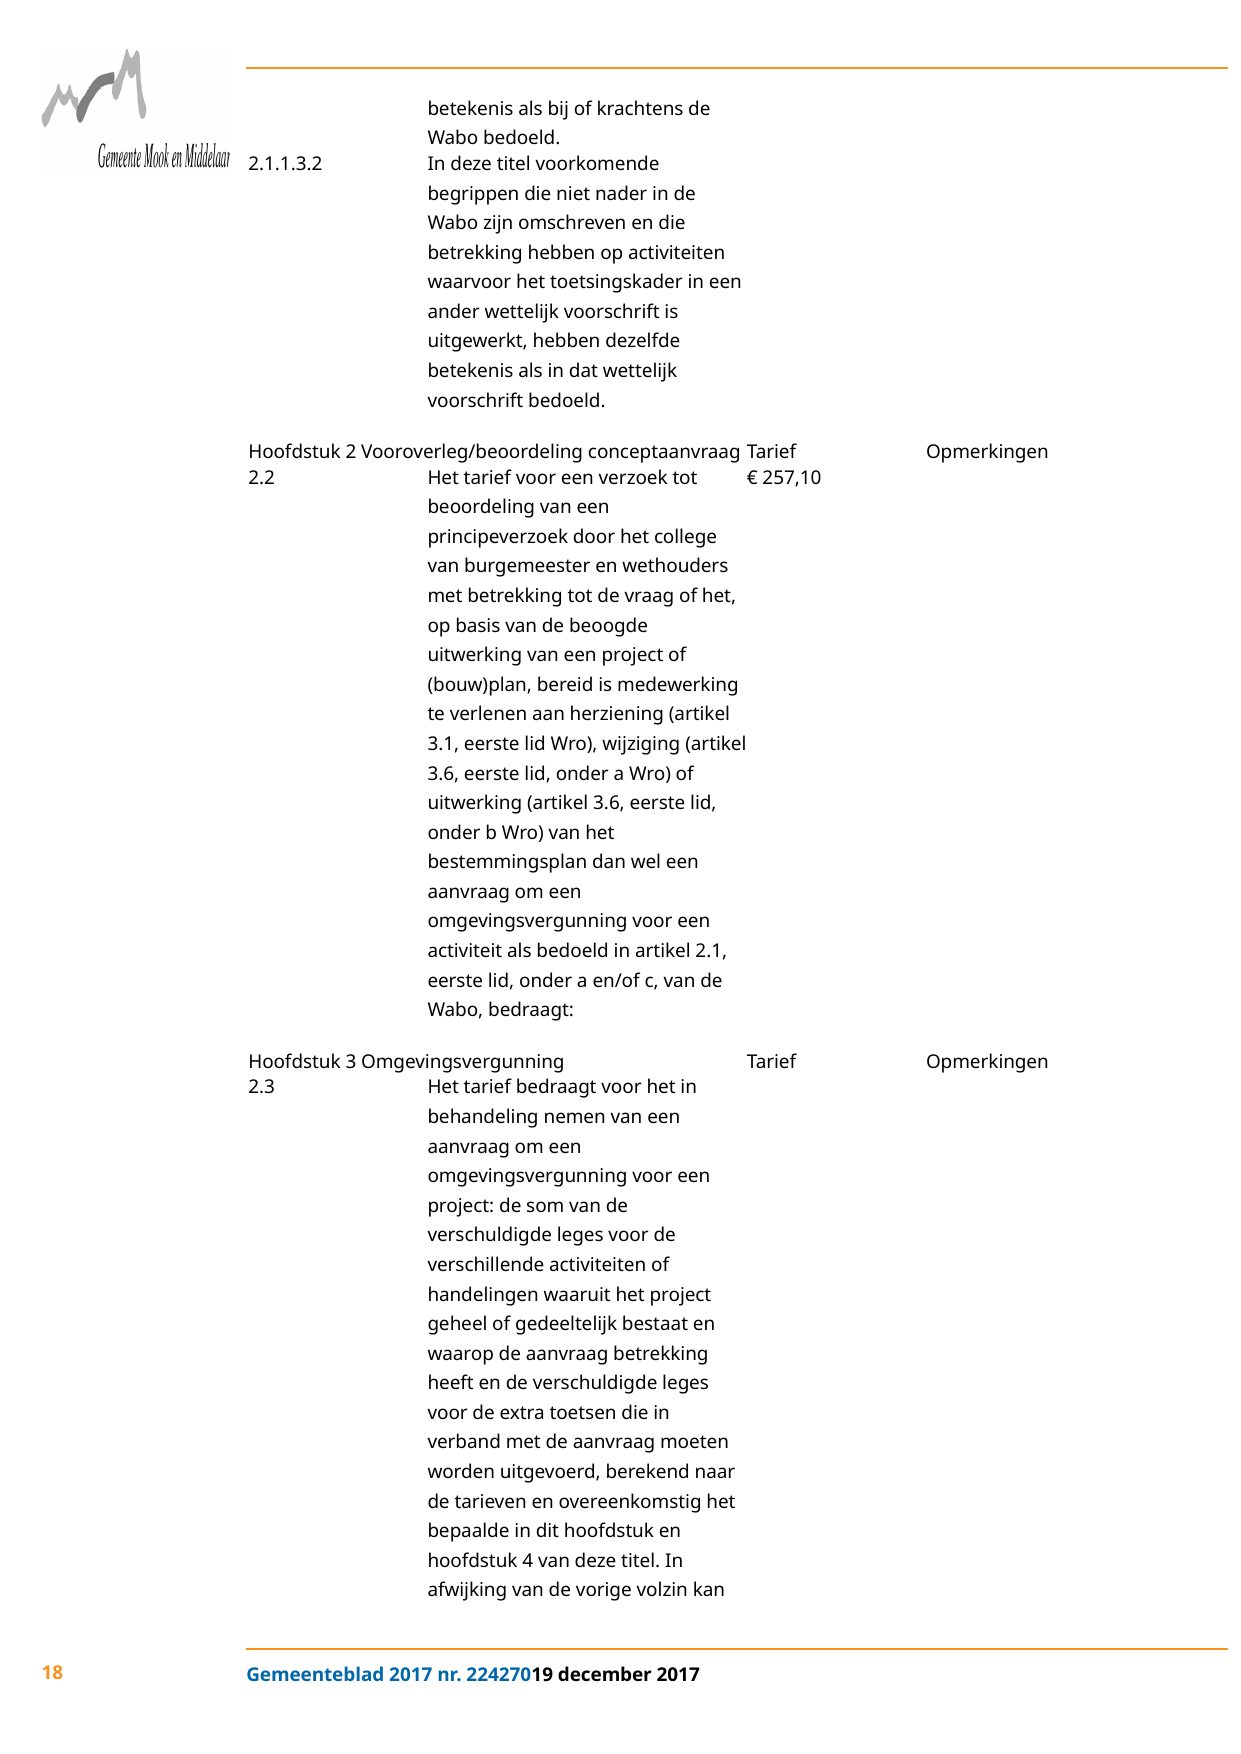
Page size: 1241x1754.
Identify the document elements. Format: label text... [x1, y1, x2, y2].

table_cell Tarief [747, 438, 926, 464]
table_cell Het tarief voor een verzoek tot beoordeling van een principeverzoek door het college van burgemeester en wethouders met betrekking tot de vraag of het, op basis van de beoogde uitwerking van een project of (bouw)plan, bereid is medewerking te verlenen aan herziening (artikel 3.1, eerste lid Wro), wijziging (artikel 3.6, eerste lid, onder a Wro) of uitwerking (artikel 3.6, eerste lid, onder b Wro) van het bestemmingsplan dan wel een aanvraag om een omgevingsvergunning voor een activiteit als bedoeld in artikel 2.1, eerste lid, onder a en/of c, van de Wabo, bedraagt: [427, 464, 747, 1022]
picture [41, 47, 231, 172]
table_cell [427, 413, 747, 438]
table_cell [926, 95, 1152, 150]
table_cell [248, 1022, 427, 1048]
table_cell [926, 150, 1152, 412]
table_cell Opmerkingen [926, 1048, 1152, 1074]
table_cell [747, 150, 926, 412]
table_cell 2.2 [248, 464, 427, 1022]
table_cell Hoofdstuk 3 Omgevingsvergunning [248, 1048, 747, 1074]
table_cell [747, 95, 926, 150]
table_cell 2.3 [248, 1074, 427, 1602]
table_cell betekenis als bij of krachtens de Wabo bedoeld. [427, 95, 747, 150]
table_cell [248, 95, 427, 150]
table_cell Hoofdstuk 2 Vooroverleg/beoordeling conceptaanvraag [248, 438, 747, 464]
table_cell 2.1.1.3.2 [248, 150, 427, 412]
table_cell [926, 413, 1152, 438]
table_cell [427, 1022, 747, 1048]
table_cell Opmerkingen [926, 438, 1152, 464]
table_cell [926, 1074, 1152, 1602]
table_cell [926, 1022, 1152, 1048]
table_cell Het tarief bedraagt voor het in behandeling nemen van een aanvraag om een omgevingsvergunning voor een project: de som van de verschuldigde leges voor de verschillende activiteiten of handelingen waaruit het project geheel of gedeeltelijk bestaat en waarop de aanvraag betrekking heeft en de verschuldigde leges voor de extra toetsen die in verband met de aanvraag moeten worden uitgevoerd, berekend naar de tarieven en overeenkomstig het bepaalde in dit hoofdstuk en hoofdstuk 4 van deze titel. In afwijking van de vorige volzin kan [427, 1074, 747, 1602]
table_cell [926, 464, 1152, 1022]
table_cell [747, 1074, 926, 1602]
table_cell Tarief [747, 1048, 926, 1074]
table_cell [747, 413, 926, 438]
table_cell [747, 1022, 926, 1048]
table_cell € 257,10 [747, 464, 926, 1022]
table_cell [248, 413, 427, 438]
table_cell In deze titel voorkomende begrippen die niet nader in de Wabo zijn omschreven en die betrekking hebben op activiteiten waarvoor het toetsingskader in een ander wettelijk voorschrift is uitgewerkt, hebben dezelfde betekenis als in dat wettelijk voorschrift bedoeld. [427, 150, 747, 412]
